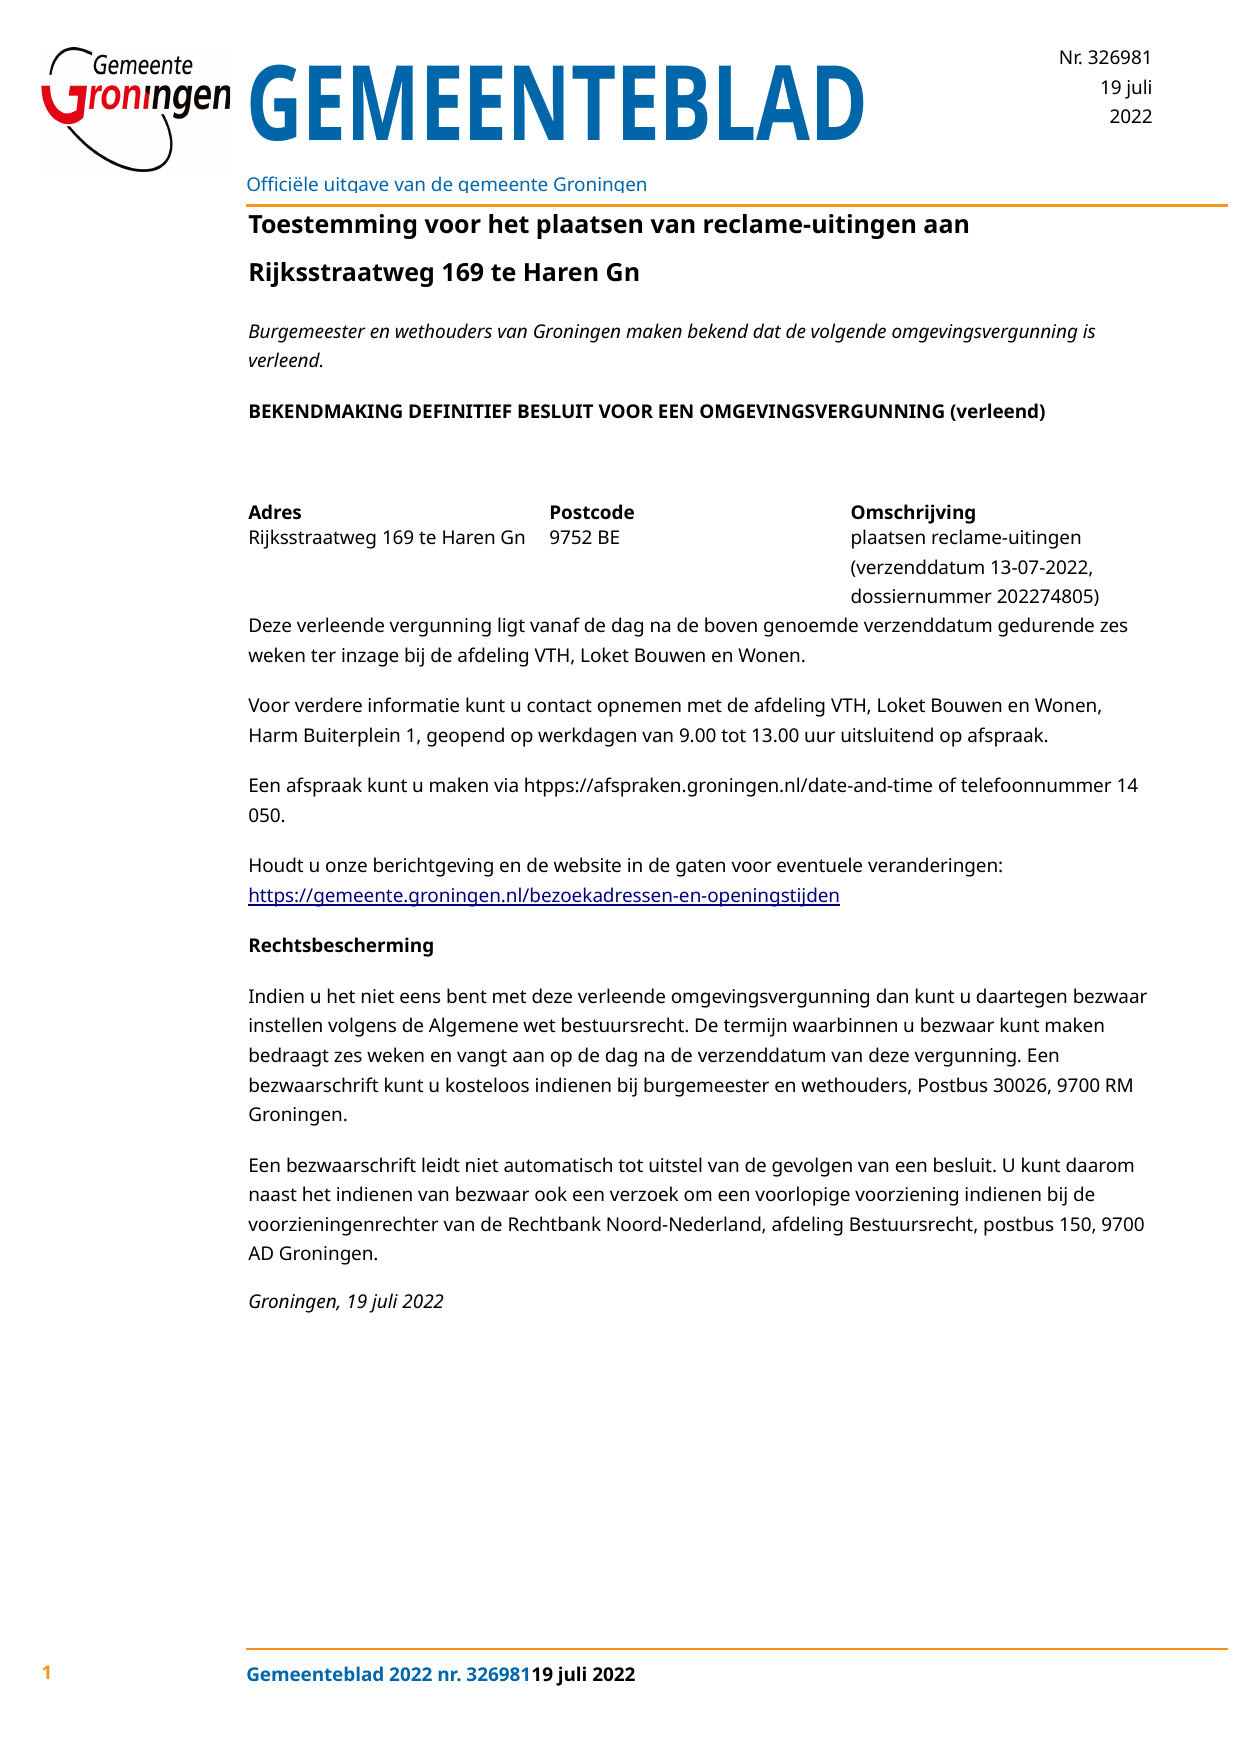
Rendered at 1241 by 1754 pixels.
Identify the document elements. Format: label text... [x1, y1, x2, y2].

text Houdt u onze berichtgeving en de website in de gaten voor eventuele veranderingen: https://gemeente.groningen.nl/bezoekadressen-en-openingstijden [248, 853, 1152, 908]
table_header Omschrijving [850, 499, 1152, 524]
text Toestemming voor het plaatsen van reclame-uitingen aan Rijksstraatweg 169 te Haren Gn [248, 207, 1152, 288]
picture [41, 47, 231, 172]
text Een afspraak kunt u maken via htpps://afspraken.groningen.nl/date-and-time of telefoonnummer 14 050. [248, 773, 1152, 828]
table_cell 9752 BE [549, 525, 850, 609]
table_cell plaatsen reclame-uitingen (verzenddatum 13-07-2022, dossiernummer 202274805) [850, 525, 1152, 609]
table_cell Rijksstraatweg 169 te Haren Gn [248, 525, 549, 609]
text Groningen, 19 juli 2022 [248, 1288, 1152, 1314]
text Rechtsbescherming [248, 933, 1152, 958]
text Voor verdere informatie kunt u contact opnemen met de afdeling VTH, Loket Bouwen en Wonen, Harm Buiterplein 1, geopend op werkdagen van 9.00 tot 13.00 uur uitsluitend op afspraak. [248, 693, 1152, 748]
table_header Postcode [549, 499, 850, 524]
text Indien u het niet eens bent met deze verleende omgevingsvergunning dan kunt u daartegen bezwaar instellen volgens de Algemene wet bestuursrecht. De termijn waarbinnen u bezwaar kunt maken bedraagt zes weken en vangt aan op de dag na de verzenddatum van deze vergunning. Een bezwaarschrift kunt u kosteloos indienen bij burgemeester en wethouders, Postbus 30026, 9700 RM Groningen. [248, 983, 1152, 1127]
text Deze verleende vergunning ligt vanaf de dag na de boven genoemde verzenddatum gedurende zes weken ter inzage bij de afdeling VTH, Loket Bouwen en Wonen. [248, 613, 1152, 668]
text BEKENDMAKING DEFINITIEF BESLUIT VOOR EEN OMGEVINGSVERGUNNING (verleend) [248, 398, 1152, 424]
text Een bezwaarschrift leidt niet automatisch tot uitstel van de gevolgen van een besluit. U kunt daarom naast het indienen van bezwaar ook een verzoek om een voorlopige voorziening indienen bij de voorzieningenrechter van de Rechtbank Noord-Nederland, afdeling Bestuursrecht, postbus 150, 9700 AD Groningen. [248, 1152, 1152, 1266]
table_header Adres [248, 499, 549, 524]
text Burgemeester en wethouders van Groningen maken bekend dat de volgende omgevingsvergunning is verleend. [248, 318, 1152, 373]
